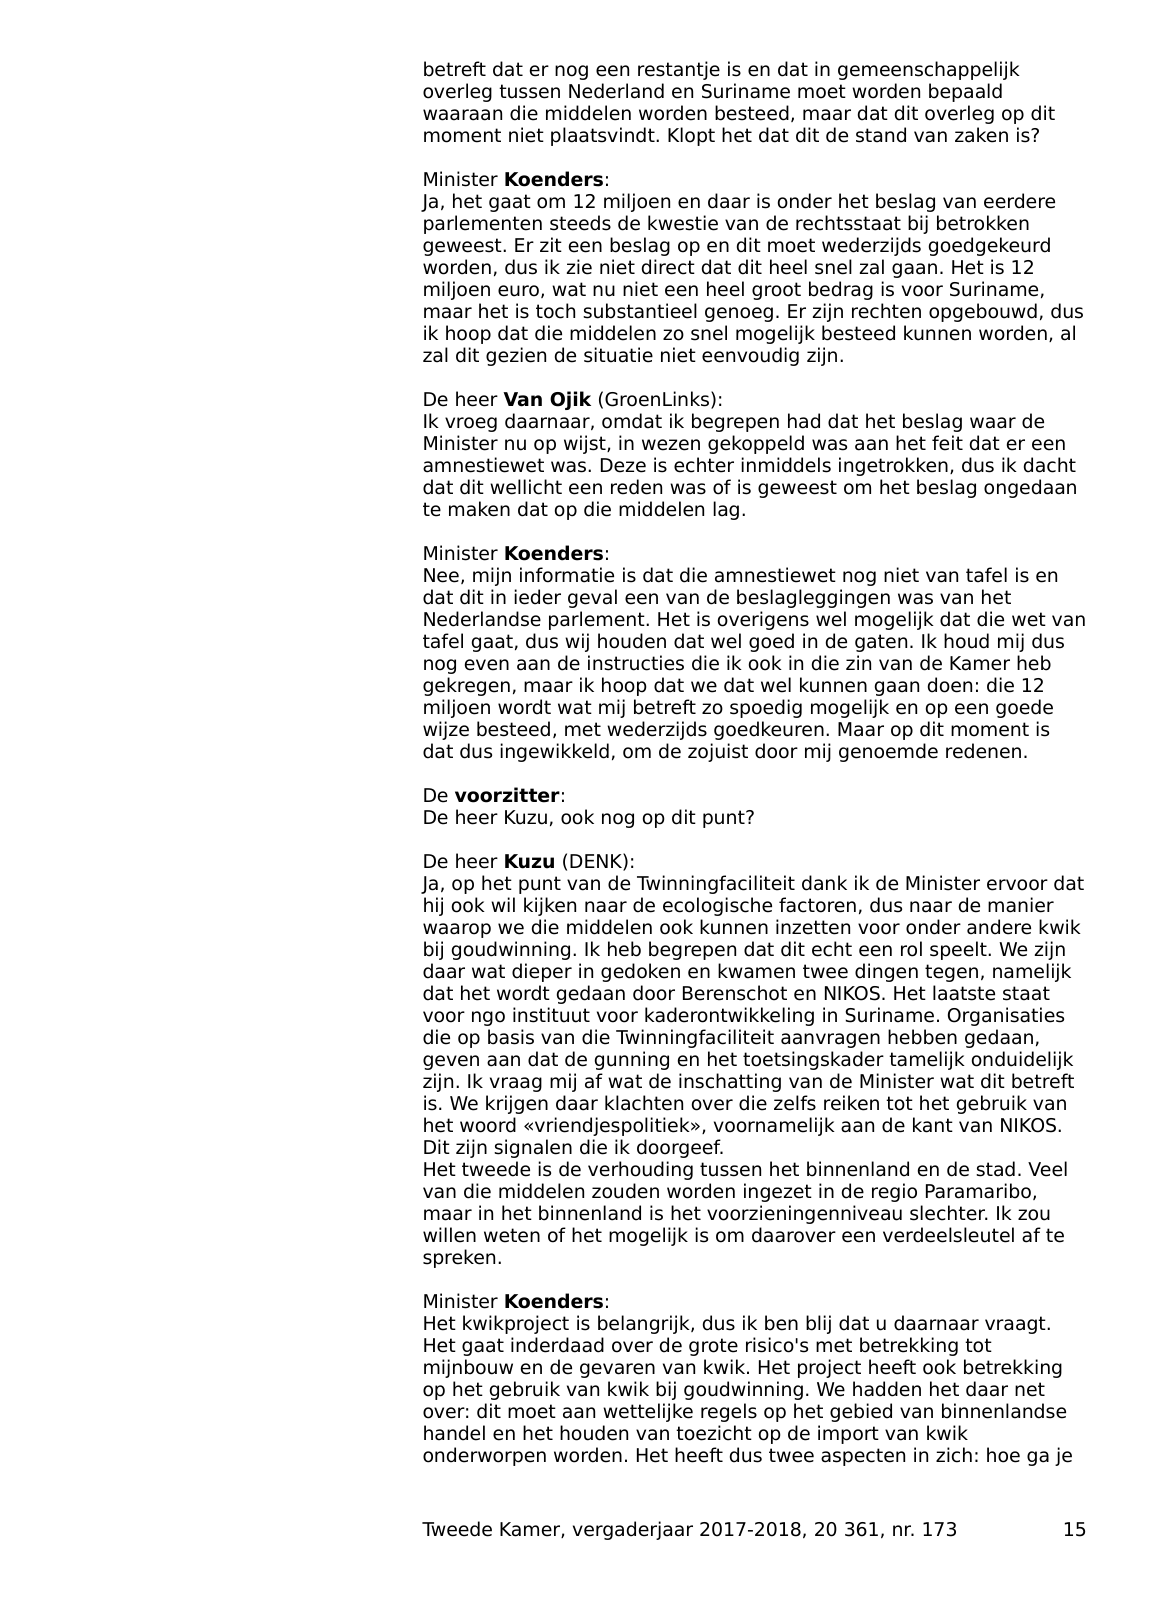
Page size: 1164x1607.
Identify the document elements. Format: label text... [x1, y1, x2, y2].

text Het kwikproject is belangrijk, dus ik ben blij dat u daarnaar vraagt. Het gaat inderdaad over de grote risico's met betrekking tot mijnbouw en de gevaren van kwik. Het project heeft ook betrekking op het gebruik van kwik bij goudwinning. We hadden het daar net over: dit moet aan wettelijke regels op het gebied van binnenlandse handel en het houden van toezicht op de import van kwik onderworpen worden. Het heeft dus twee aspecten in zich: hoe ga je [422, 1313, 1087, 1467]
text Minister Koenders: [422, 543, 1087, 565]
text Het tweede is de verhouding tussen het binnenland en de stad. Veel van die middelen zouden worden ingezet in de regio Paramaribo, maar in het binnenland is het voorzieningenniveau slechter. Ik zou willen weten of het mogelijk is om daarover een verdeelsleutel af te spreken. [422, 1159, 1087, 1269]
text betreft dat er nog een restantje is en dat in gemeenschappelijk overleg tussen Nederland en Suriname moet worden bepaald waaraan die middelen worden besteed, maar dat dit overleg op dit moment niet plaatsvindt. Klopt het dat dit de stand van zaken is? [422, 59, 1087, 147]
text Ja, op het punt van de Twinningfaciliteit dank ik de Minister ervoor dat hij ook wil kijken naar de ecologische factoren, dus naar de manier waarop we die middelen ook kunnen inzetten voor onder andere kwik bij goudwinning. Ik heb begrepen dat dit echt een rol speelt. We zijn daar wat dieper in gedoken en kwamen twee dingen tegen, namelijk dat het wordt gedaan door Berenschot en NIKOS. Het laatste staat voor ngo instituut voor kaderontwikkeling in Suriname. Organisaties die op basis van die Twinningfaciliteit aanvragen hebben gedaan, geven aan dat de gunning en het toetsingskader tamelijk onduidelijk zijn. Ik vraag mij af wat de inschatting van de Minister wat dit betreft is. We krijgen daar klachten over die zelfs reiken tot het gebruik van het woord «vriendjespolitiek», voornamelijk aan de kant van NIKOS. Dit zijn signalen die ik doorgeef. [422, 873, 1087, 1159]
text Nee, mijn informatie is dat die amnestiewet nog niet van tafel is en dat dit in ieder geval een van de beslagleggingen was van het Nederlandse parlement. Het is overigens wel mogelijk dat die wet van tafel gaat, dus wij houden dat wel goed in de gaten. Ik houd mij dus nog even aan de instructies die ik ook in die zin van de Kamer heb gekregen, maar ik hoop dat we dat wel kunnen gaan doen: die 12 miljoen wordt wat mij betreft zo spoedig mogelijk en op een goede wijze besteed, met wederzijds goedkeuren. Maar op dit moment is dat dus ingewikkeld, om de zojuist door mij genoemde redenen. [422, 565, 1087, 763]
text Ik vroeg daarnaar, omdat ik begrepen had dat het beslag waar de Minister nu op wijst, in wezen gekoppeld was aan het feit dat er een amnestiewet was. Deze is echter inmiddels ingetrokken, dus ik dacht dat dit wellicht een reden was of is geweest om het beslag ongedaan te maken dat op die middelen lag. [422, 411, 1087, 521]
text Minister Koenders: [422, 169, 1087, 191]
text De heer Kuzu (DENK): [422, 851, 1087, 873]
text De heer Van Ojik (GroenLinks): [422, 389, 1087, 411]
text De voorzitter: [422, 785, 1087, 807]
text Ja, het gaat om 12 miljoen en daar is onder het beslag van eerdere parlementen steeds de kwestie van de rechtsstaat bij betrokken geweest. Er zit een beslag op en dit moet wederzijds goedgekeurd worden, dus ik zie niet direct dat dit heel snel zal gaan. Het is 12 miljoen euro, wat nu niet een heel groot bedrag is voor Suriname, maar het is toch substantieel genoeg. Er zijn rechten opgebouwd, dus ik hoop dat die middelen zo snel mogelijk besteed kunnen worden, al zal dit gezien de situatie niet eenvoudig zijn. [422, 191, 1087, 367]
text Minister Koenders: [422, 1291, 1087, 1313]
text De heer Kuzu, ook nog op dit punt? [422, 807, 1087, 829]
